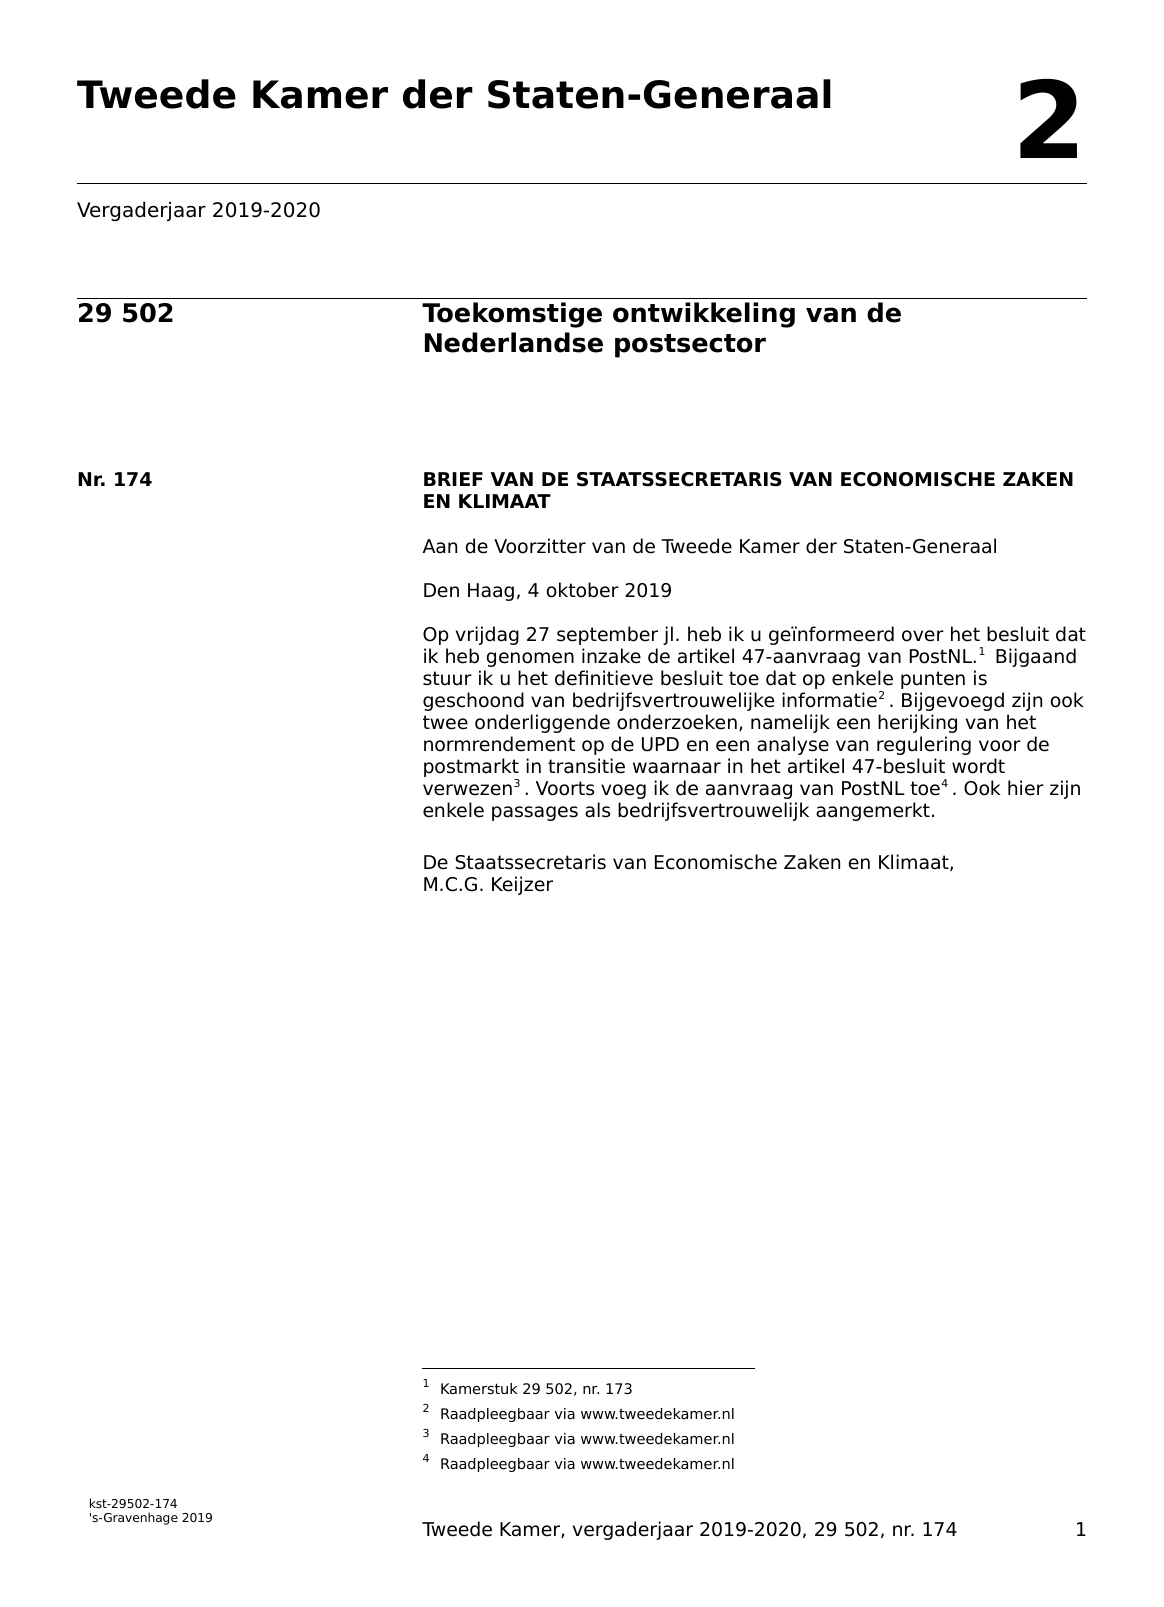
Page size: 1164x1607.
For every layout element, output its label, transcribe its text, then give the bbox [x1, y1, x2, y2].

text Raadpleegbaar via www.tweedekamer.nl [422, 1452, 1087, 1474]
subtitle 29 502 Toekomstige ontwikkeling van de Nederlandse postsector [77, 299, 1087, 358]
subtitle Nr. 174 BRIEF VAN DE STAATSSECRETARIS VAN ECONOMISCHE ZAKEN EN KLIMAAT [77, 469, 1087, 513]
text Raadpleegbaar via www.tweedekamer.nl [422, 1427, 1087, 1449]
text Aan de Voorzitter van de Tweede Kamer der Staten-Generaal [422, 536, 1087, 557]
table_header 2 [886, 59, 1087, 183]
text kst-29502-174 [88, 1497, 323, 1511]
text Raadpleegbaar via www.tweedekamer.nl [422, 1402, 1087, 1424]
text Den Haag, 4 oktober 2019 [422, 580, 1087, 602]
text Kamerstuk 29 502, nr. 173 [422, 1377, 1087, 1399]
text Op vrijdag 27 september jl. heb ik u geïnformeerd over het besluit dat ik heb genomen inzake de artikel 47-aanvraag van PostNL. Bijgaand stuur ik u het definitieve besluit toe dat op enkele punten is geschoond van bedrijfsvertrouwelijke informatie. Bijgevoegd zijn ook twee onderliggende onderzoeken, namelijk een herijking van het normrendement op de UPD en een analyse van regulering voor de postmarkt in transitie waarnaar in het artikel 47-besluit wordt verwezen. Voorts voeg ik de aanvraag van PostNL toe. Ook hier zijn enkele passages als bedrijfsvertrouwelijk aangemerkt. [422, 624, 1087, 822]
table_header Tweede Kamer der Staten-Generaal [77, 59, 886, 183]
text De Staatssecretaris van Economische Zaken en Klimaat, M.C.G. Keijzer [422, 852, 1087, 896]
table_cell Vergaderjaar 2019-2020 [77, 184, 1087, 298]
text 's-Gravenhage 2019 [88, 1511, 323, 1525]
